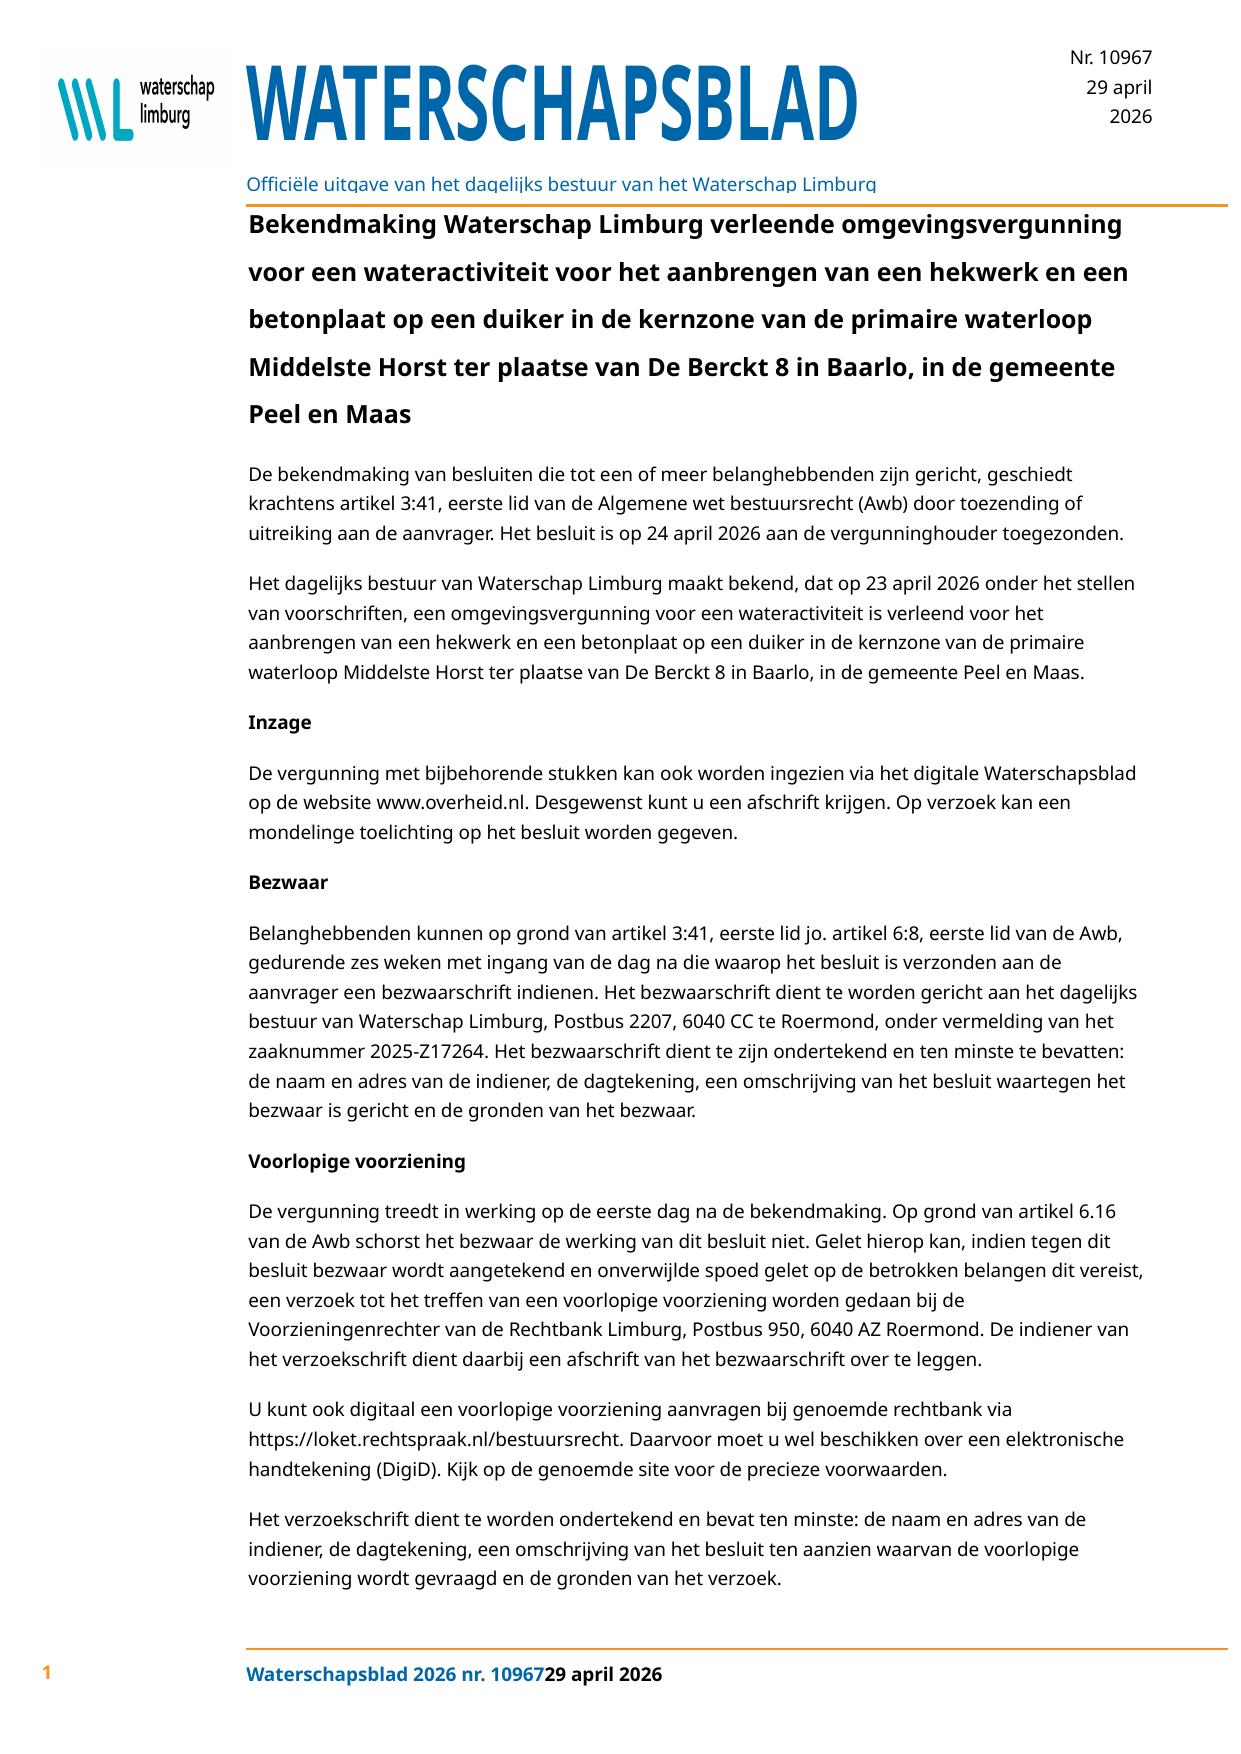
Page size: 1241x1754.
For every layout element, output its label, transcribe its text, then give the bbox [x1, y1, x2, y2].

text De vergunning treedt in werking op de eerste dag na de bekendmaking. Op grond van artikel 6.16 van de Awb schorst het bezwaar de werking van dit besluit niet. Gelet hierop kan, indien tegen dit besluit bezwaar wordt aangetekend en onverwijlde spoed gelet op de betrokken belangen dit vereist, een verzoek tot het treffen van een voorlopige voorziening worden gedaan bij de Voorzieningenrechter van de Rechtbank Limburg, Postbus 950, 6040 AZ Roermond. De indiener van het verzoekschrift dient daarbij een afschrift van het bezwaarschrift over te leggen. [248, 1198, 1152, 1372]
text De bekendmaking van besluiten die tot een of meer belanghebbenden zijn gericht, geschiedt krachtens artikel 3:41, eerste lid van de Algemene wet bestuursrecht (Awb) door toezending of uitreiking aan de aanvrager. Het besluit is op 24 april 2026 aan de vergunninghouder toegezonden. [248, 461, 1152, 546]
text U kunt ook digitaal een voorlopige voorziening aanvragen bij genoemde rechtbank via https://loket.rechtspraak.nl/bestuursrecht. Daarvoor moet u wel beschikken over een elektronische handtekening (DigiD). Kijk op de genoemde site voor de precieze voorwaarden. [248, 1397, 1152, 1481]
text Bezwaar [248, 869, 1152, 895]
text Inzage [248, 709, 1152, 735]
picture [41, 47, 231, 172]
text Belanghebbenden kunnen op grond van artikel 3:41, eerste lid jo. artikel 6:8, eerste lid van de Awb, gedurende zes weken met ingang van de dag na die waarop het besluit is verzonden aan de aanvrager een bezwaarschrift indienen. Het bezwaarschrift dient te worden gericht aan het dagelijks bestuur van Waterschap Limburg, Postbus 2207, 6040 CC te Roermond, onder vermelding van het zaaknummer 2025-Z17264. Het bezwaarschrift dient te zijn ondertekend en ten minste te bevatten: de naam en adres van de indiener, de dagtekening, een omschrijving van het besluit waartegen het bezwaar is gericht en de gronden van het bezwaar. [248, 920, 1152, 1123]
text Voorlopige voorziening [248, 1148, 1152, 1173]
text Het dagelijks bestuur van Waterschap Limburg maakt bekend, dat op 23 april 2026 onder het stellen van voorschriften, een omgevingsvergunning voor een wateractiviteit is verleend voor het aanbrengen van een hekwerk en een betonplaat op een duiker in de kernzone van de primaire waterloop Middelste Horst ter plaatse van De Berckt 8 in Baarlo, in de gemeente Peel en Maas. [248, 570, 1152, 685]
text De vergunning met bijbehorende stukken kan ook worden ingezien via het digitale Waterschapsblad op de website www.overheid.nl. Desgewenst kunt u een afschrift krijgen. Op verzoek kan een mondelinge toelichting op het besluit worden gegeven. [248, 760, 1152, 845]
text Bekendmaking Waterschap Limburg verleende omgevingsvergunning voor een wateractiviteit voor het aanbrengen van een hekwerk en een betonplaat op een duiker in de kernzone van de primaire waterloop Middelste Horst ter plaatse van De Berckt 8 in Baarlo, in de gemeente Peel en Maas [248, 207, 1152, 431]
text Het verzoekschrift dient te worden ondertekend en bevat ten minste: de naam en adres van de indiener, de dagtekening, een omschrijving van het besluit ten aanzien waarvan de voorlopige voorziening wordt gevraagd en de gronden van het verzoek. [248, 1506, 1152, 1591]
